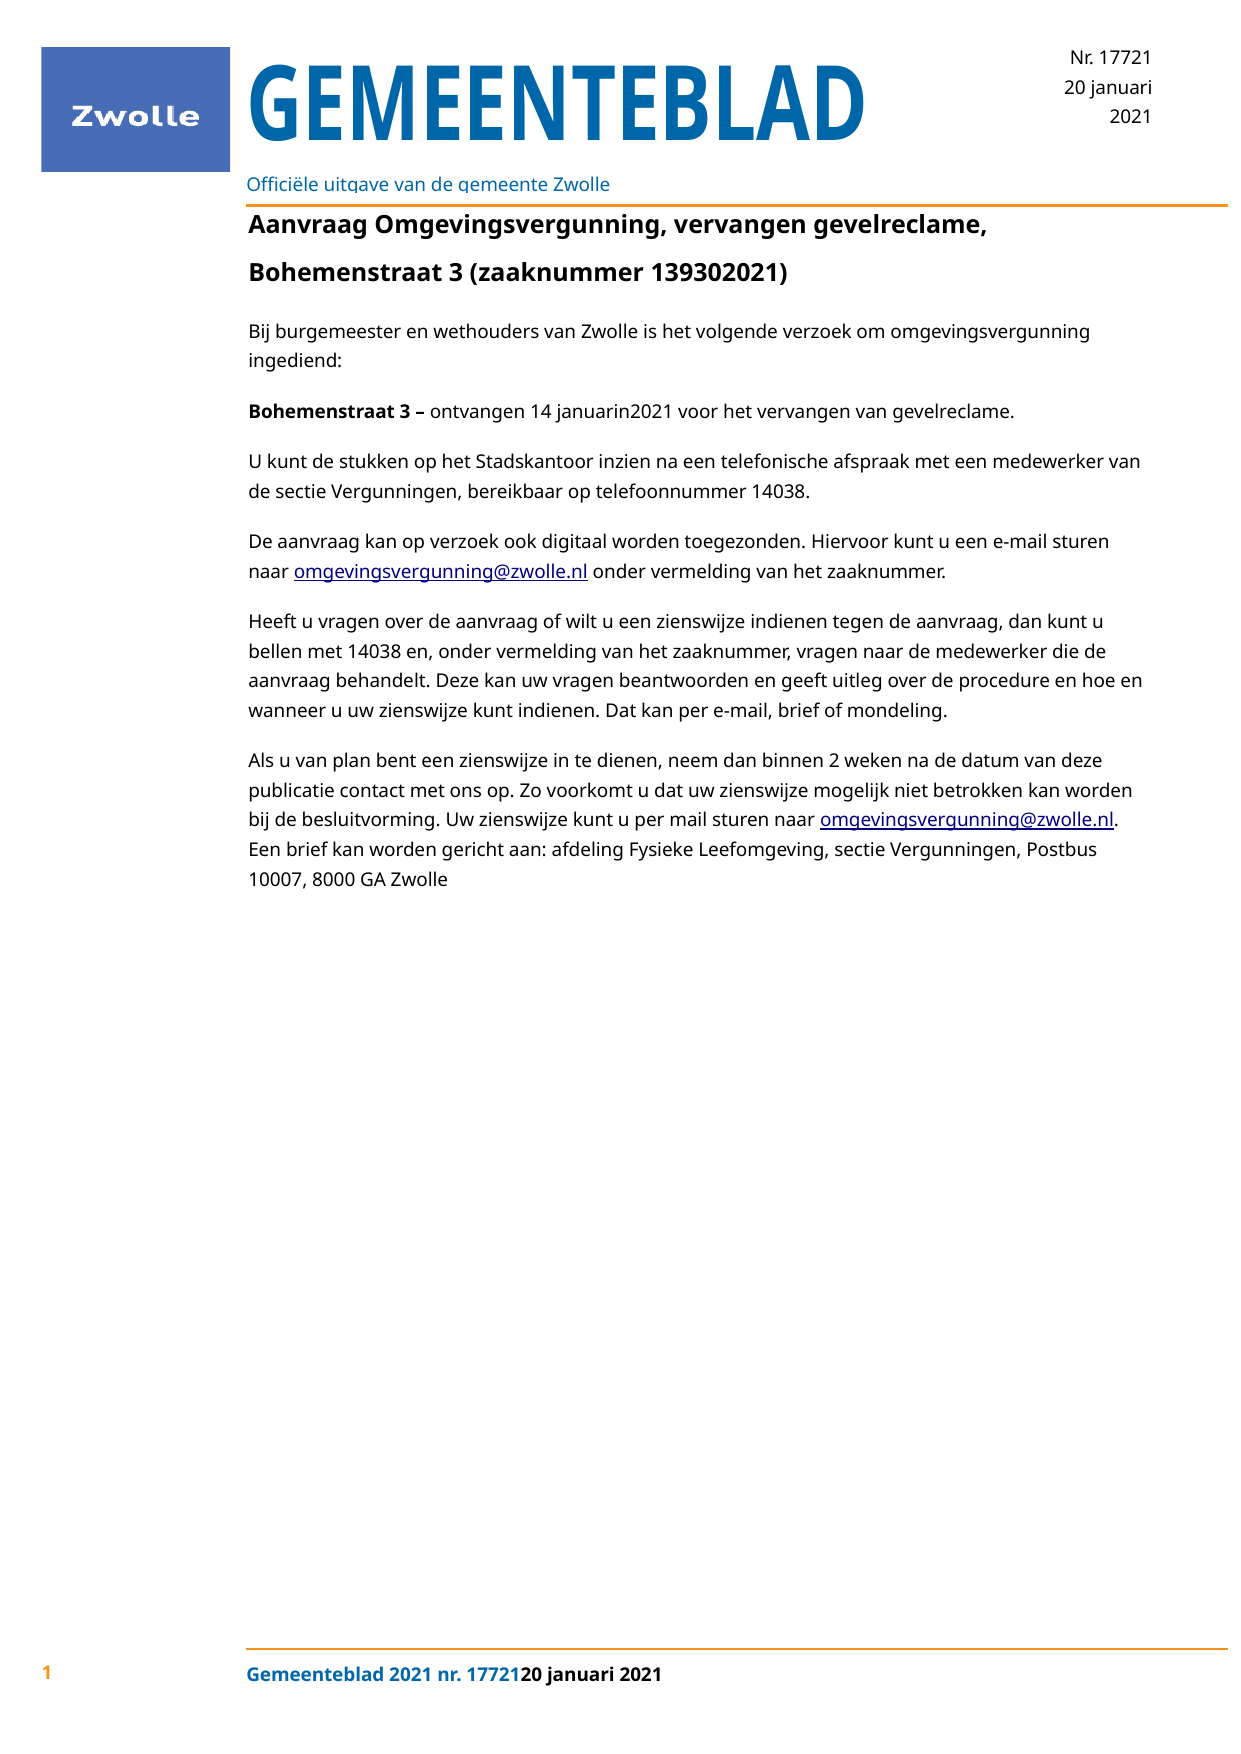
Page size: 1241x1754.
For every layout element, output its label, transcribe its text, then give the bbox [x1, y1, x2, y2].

text De aanvraag kan op verzoek ook digitaal worden toegezonden. Hiervoor kunt u een e-mail sturen naar omgevingsvergunning@zwolle.nl onder vermelding van het zaaknummer. [248, 528, 1152, 584]
text U kunt de stukken op het Stadskantoor inzien na een telefonische afspraak met een medewerker van de sectie Vergunningen, bereikbaar op telefoonnummer 14038. [248, 448, 1152, 504]
text Als u van plan bent een zienswijze in te dienen, neem dan binnen 2 weken na de datum van deze publicatie contact met ons op. Zo voorkomt u dat uw zienswijze mogelijk niet betrokken kan worden bij de besluitvorming. Uw zienswijze kunt u per mail sturen naar omgevingsvergunning@zwolle.nl. Een brief kan worden gericht aan: afdeling Fysieke Leefomgeving, sectie Vergunningen, Postbus 10007, 8000 GA Zwolle [248, 747, 1152, 892]
text Heeft u vragen over de aanvraag of wilt u een zienswijze indienen tegen de aanvraag, dan kunt u bellen met 14038 en, onder vermelding van het zaaknummer, vragen naar de medewerker die de aanvraag behandelt. Deze kan uw vragen beantwoorden en geeft uitleg over de procedure en hoe en wanneer u uw zienswijze kunt indienen. Dat kan per e-mail, brief of mondeling. [248, 608, 1152, 723]
picture [41, 47, 231, 172]
text Bij burgemeester en wethouders van Zwolle is het volgende verzoek om omgevingsvergunning ingediend: [248, 318, 1152, 373]
text Bohemenstraat 3 – ontvangen 14 januarin2021 voor het vervangen van gevelreclame. [248, 398, 1152, 424]
text Aanvraag Omgevingsvergunning, vervangen gevelreclame, Bohemenstraat 3 (zaaknummer 139302021) [248, 207, 1152, 288]
